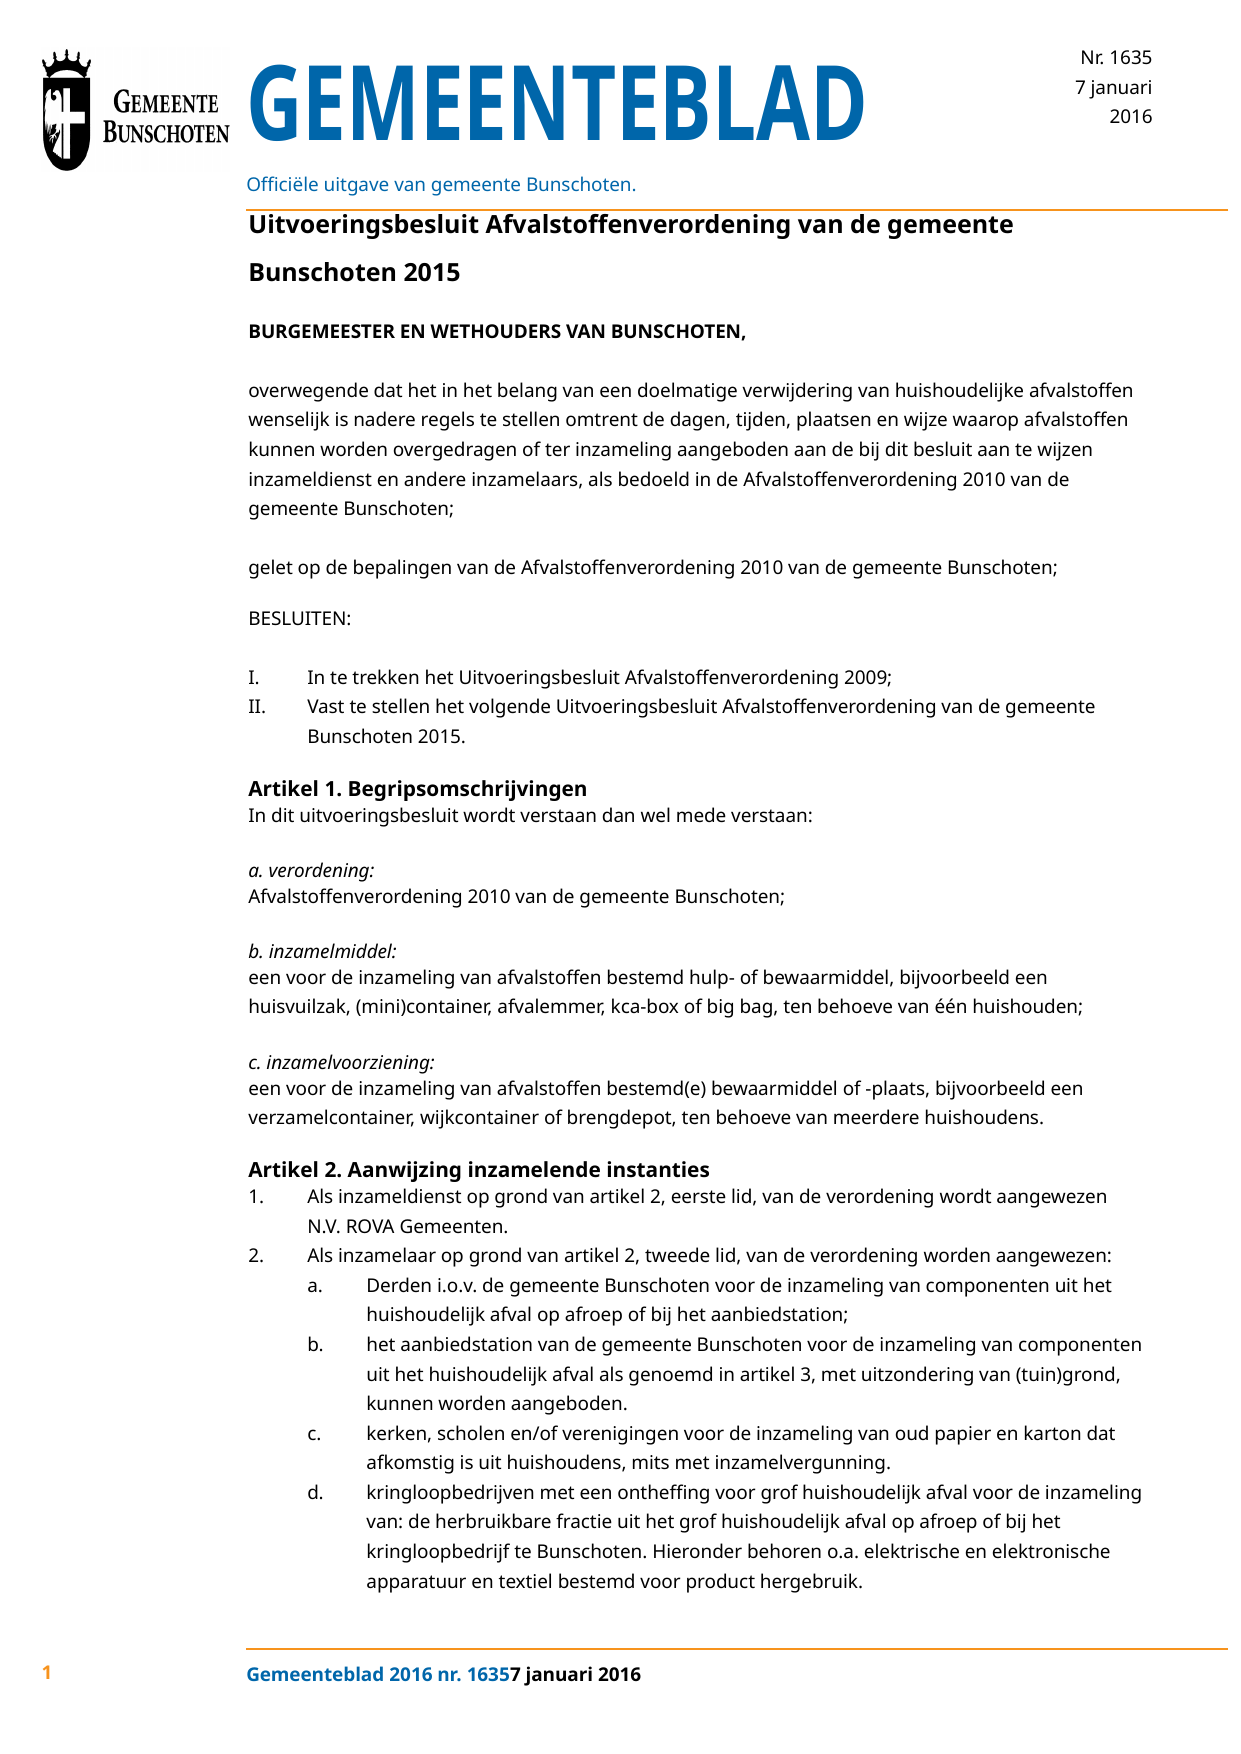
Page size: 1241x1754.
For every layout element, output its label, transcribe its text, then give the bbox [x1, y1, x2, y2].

text In dit uitvoeringsbesluit wordt verstaan dan wel mede verstaan: [248, 802, 1152, 828]
text BESLUITEN: [248, 605, 1152, 631]
list In te trekken het Uitvoeringsbesluit Afvalstoffenverordening 2009; [248, 664, 1152, 690]
text a. verordening: [248, 857, 1152, 883]
text overwegende dat het in het belang van een doelmatige verwijdering van huishoudelijke afvalstoffen wenselijk is nadere regels te stellen omtrent de dagen, tijden, plaatsen en wijze waarop afvalstoffen kunnen worden overgedragen of ter inzameling aangeboden aan de bij dit besluit aan te wijzen inzameldienst en andere inzamelaars, als bedoeld in de Afvalstoffenverordening 2010 van de gemeente Bunschoten; [248, 377, 1152, 521]
list kringloopbedrijven met een ontheffing voor grof huishoudelijk afval voor de inzameling van: de herbruikbare fractie uit het grof huishoudelijk afval op afroep of bij het kringloopbedrijf te Bunschoten. Hieronder behoren o.a. elektrische en elektronische apparatuur en textiel bestemd voor product hergebruik. [307, 1479, 1152, 1593]
list het aanbiedstation van de gemeente Bunschoten voor de inzameling van componenten uit het huishoudelijk afval als genoemd in artikel 3, met uitzondering van (tuin)grond, kunnen worden aangeboden. [307, 1331, 1152, 1416]
text Artikel 2. Aanwijzing inzamelende instanties [248, 1155, 1152, 1183]
text gelet op de bepalingen van de Afvalstoffenverordening 2010 van de gemeente Bunschoten; [248, 554, 1152, 580]
list Vast te stellen het volgende Uitvoeringsbesluit Afvalstoffenverordening van de gemeente Bunschoten 2015. [248, 694, 1152, 749]
text een voor de inzameling van afvalstoffen bestemd(e) bewaarmiddel of -plaats, bijvoorbeeld een verzamelcontainer, wijkcontainer of brengdepot, ten behoeve van meerdere huishoudens. [248, 1075, 1152, 1130]
list Als inzamelaar op grond van artikel 2, tweede lid, van de verordening worden aangewezen: [248, 1242, 1152, 1268]
text BURGEMEESTER EN WETHOUDERS VAN BUNSCHOTEN, [248, 318, 1152, 344]
list kerken, scholen en/of verenigingen voor de inzameling van oud papier en karton dat afkomstig is uit huishoudens, mits met inzamelvergunning. [307, 1420, 1152, 1475]
picture [41, 47, 231, 172]
text b. inzamelmiddel: [248, 938, 1152, 964]
list Als inzameldienst op grond van artikel 2, eerste lid, van de verordening wordt aangewezen N.V. ROVA Gemeenten. [248, 1183, 1152, 1238]
text Afvalstoffenverordening 2010 van de gemeente Bunschoten; [248, 883, 1152, 909]
text Uitvoeringsbesluit Afvalstoffenverordening van de gemeente Bunschoten 2015 [248, 211, 1152, 288]
list Derden i.o.v. de gemeente Bunschoten voor de inzameling van componenten uit het huishoudelijk afval op afroep of bij het aanbiedstation; [307, 1272, 1152, 1327]
text Artikel 1. Begripsomschrijvingen [248, 774, 1152, 802]
text c. inzamelvoorziening: [248, 1049, 1152, 1075]
text een voor de inzameling van afvalstoffen bestemd hulp- of bewaarmiddel, bijvoorbeeld een huisvuilzak, (mini)container, afvalemmer, kca-box of big bag, ten behoeve van één huishouden; [248, 964, 1152, 1019]
